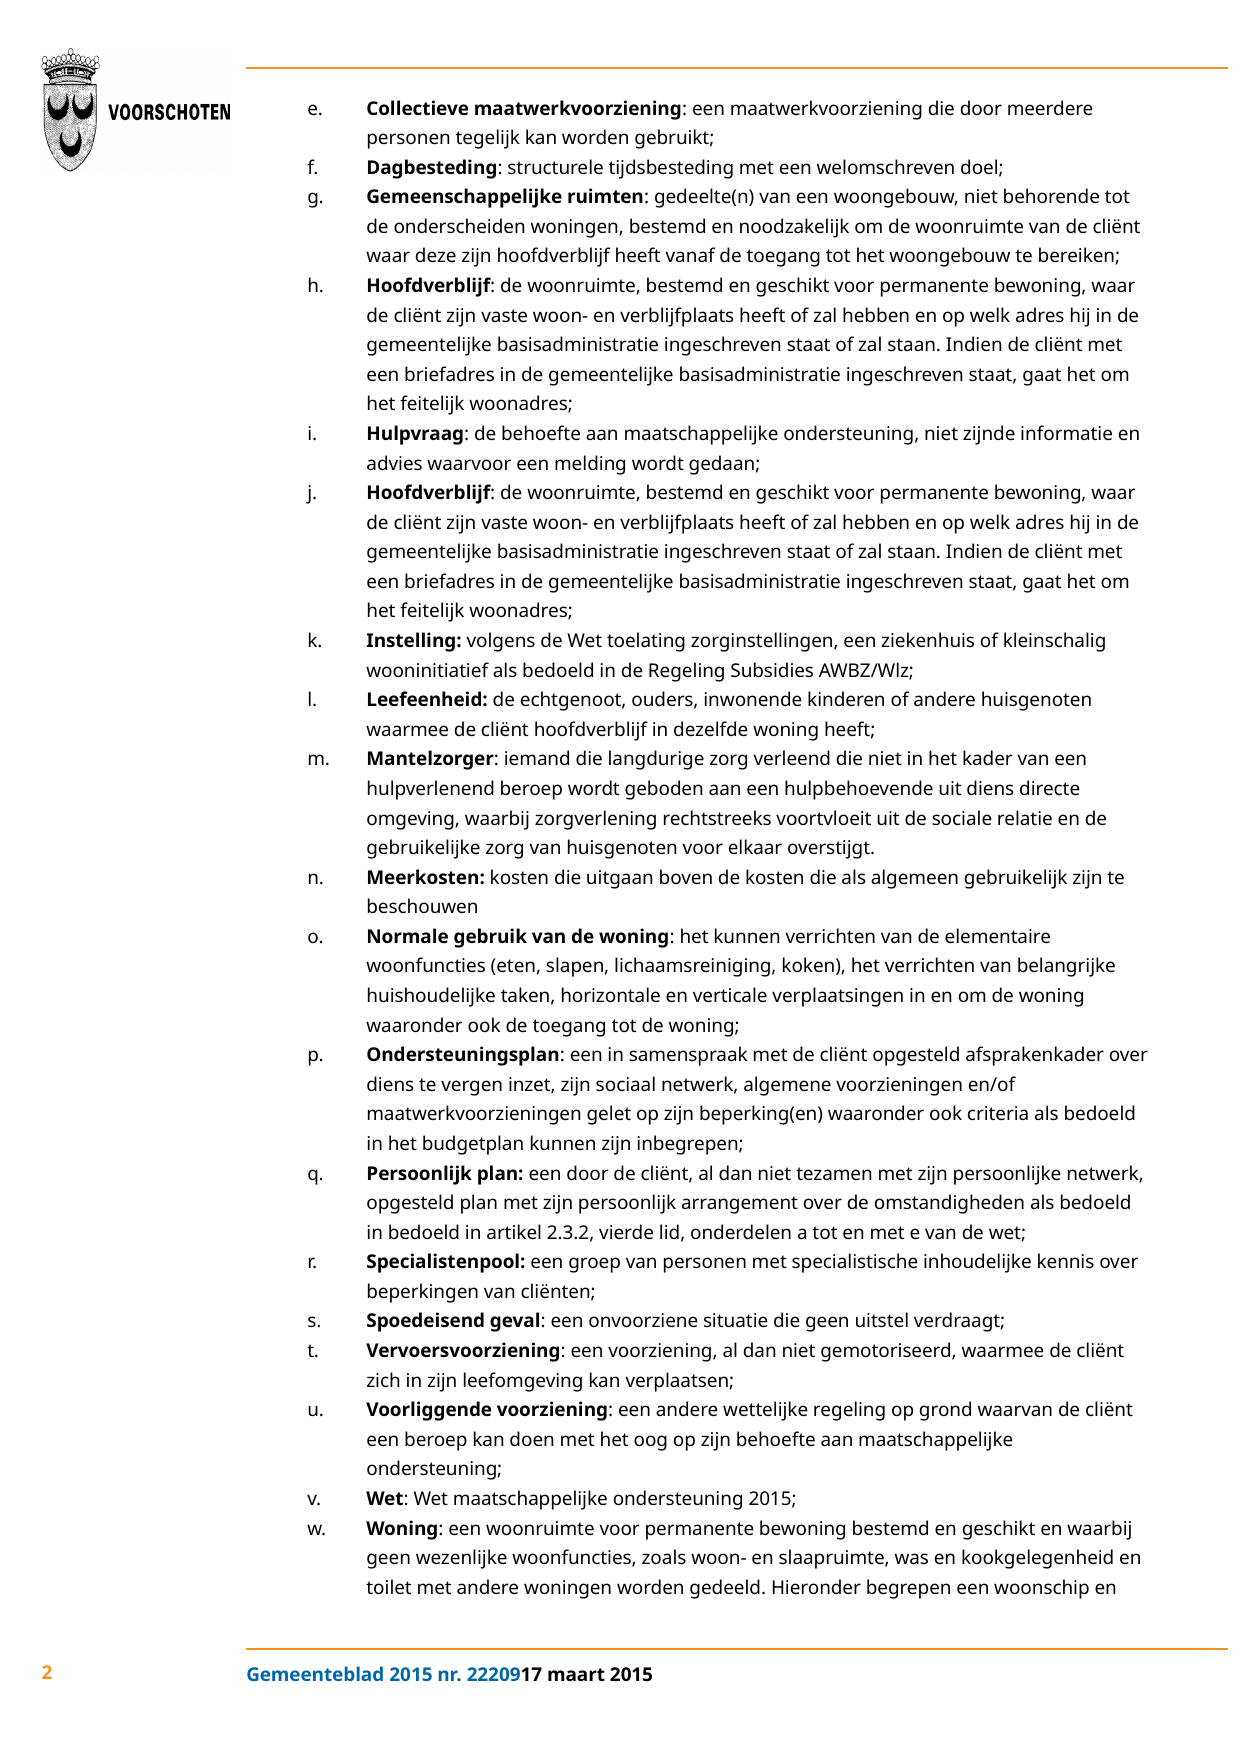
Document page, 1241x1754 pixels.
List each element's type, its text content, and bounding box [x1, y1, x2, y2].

list Mantelzorger: iemand die langdurige zorg verleend die niet in het kader van een hulpverlenend beroep wordt geboden aan een hulpbehoevende uit diens directe omgeving, waarbij zorgverlening rechtstreeks voortvloeit uit de sociale relatie en de gebruikelijke zorg van huisgenoten voor elkaar overstijgt. [307, 746, 1152, 860]
list Instelling: volgens de Wet toelating zorginstellingen, een ziekenhuis of kleinschalig wooninitiatief als bedoeld in de Regeling Subsidies AWBZ/Wlz; [307, 627, 1152, 683]
list Meerkosten: kosten die uitgaan boven de kosten die als algemeen gebruikelijk zijn te beschouwen [307, 864, 1152, 919]
list Hoofdverblijf: de woonruimte, bestemd en geschikt voor permanente bewoning, waar de cliënt zijn vaste woon- en verblijfplaats heeft of zal hebben en op welk adres hij in de gemeentelijke basisadministratie ingeschreven staat of zal staan. Indien de cliënt met een briefadres in de gemeentelijke basisadministratie ingeschreven staat, gaat het om het feitelijk woonadres; [307, 479, 1152, 623]
list Hulpvraag: de behoefte aan maatschappelijke ondersteuning, niet zijnde informatie en advies waarvoor een melding wordt gedaan; [307, 420, 1152, 476]
list Specialistenpool: een groep van personen met specialistische inhoudelijke kennis over beperkingen van cliënten; [307, 1248, 1152, 1304]
list Spoedeisend geval: een onvoorziene situatie die geen uitstel verdraagt; [307, 1308, 1152, 1333]
list Ondersteuningsplan: een in samenspraak met de cliënt opgesteld afsprakenkader over diens te vergen inzet, zijn sociaal netwerk, algemene voorzieningen en/of maatwerkvoorzieningen gelet op zijn beperking(en) waaronder ook criteria als bedoeld in het budgetplan kunnen zijn inbegrepen; [307, 1041, 1152, 1156]
list Hoofdverblijf: de woonruimte, bestemd en geschikt voor permanente bewoning, waar de cliënt zijn vaste woon- en verblijfplaats heeft of zal hebben en op welk adres hij in de gemeentelijke basisadministratie ingeschreven staat of zal staan. Indien de cliënt met een briefadres in de gemeentelijke basisadministratie ingeschreven staat, gaat het om het feitelijk woonadres; [307, 272, 1152, 416]
list Dagbesteding: structurele tijdsbesteding met een welomschreven doel; [307, 154, 1152, 180]
list Gemeenschappelijke ruimten: gedeelte(n) van een woongebouw, niet behorende tot de onderscheiden woningen, bestemd en noodzakelijk om de woonruimte van de cliënt waar deze zijn hoofdverblijf heeft vanaf de toegang tot het woongebouw te bereiken; [307, 183, 1152, 268]
list Woning: een woonruimte voor permanente bewoning bestemd en geschikt en waarbij geen wezenlijke woonfuncties, zoals woon- en slaapruimte, was en kookgelegenheid en toilet met andere woningen worden gedeeld. Hieronder begrepen een woonschip en [307, 1515, 1152, 1600]
list Persoonlijk plan: een door de cliënt, al dan niet tezamen met zijn persoonlijke netwerk, opgesteld plan met zijn persoonlijk arrangement over de omstandigheden als bedoeld in bedoeld in artikel 2.3.2, vierde lid, onderdelen a tot en met e van de wet; [307, 1160, 1152, 1245]
list Normale gebruik van de woning: het kunnen verrichten van de elementaire woonfuncties (eten, slapen, lichaamsreiniging, koken), het verrichten van belangrijke huishoudelijke taken, horizontale en verticale verplaatsingen in en om de woning waaronder ook de toegang tot de woning; [307, 923, 1152, 1038]
list Collectieve maatwerkvoorziening: een maatwerkvoorziening die door meerdere personen tegelijk kan worden gebruikt; [307, 95, 1152, 150]
list Leefeenheid: de echtgenoot, ouders, inwonende kinderen of andere huisgenoten waarmee de cliënt hoofdverblijf in dezelfde woning heeft; [307, 686, 1152, 742]
list Wet: Wet maatschappelijke ondersteuning 2015; [307, 1485, 1152, 1511]
list Voorliggende voorziening: een andere wettelijke regeling op grond waarvan de cliënt een beroep kan doen met het oog op zijn behoefte aan maatschappelijke ondersteuning; [307, 1396, 1152, 1481]
list Vervoersvoorziening: een voorziening, al dan niet gemotoriseerd, waarmee de cliënt zich in zijn leefomgeving kan verplaatsen; [307, 1337, 1152, 1393]
picture [41, 47, 231, 172]
